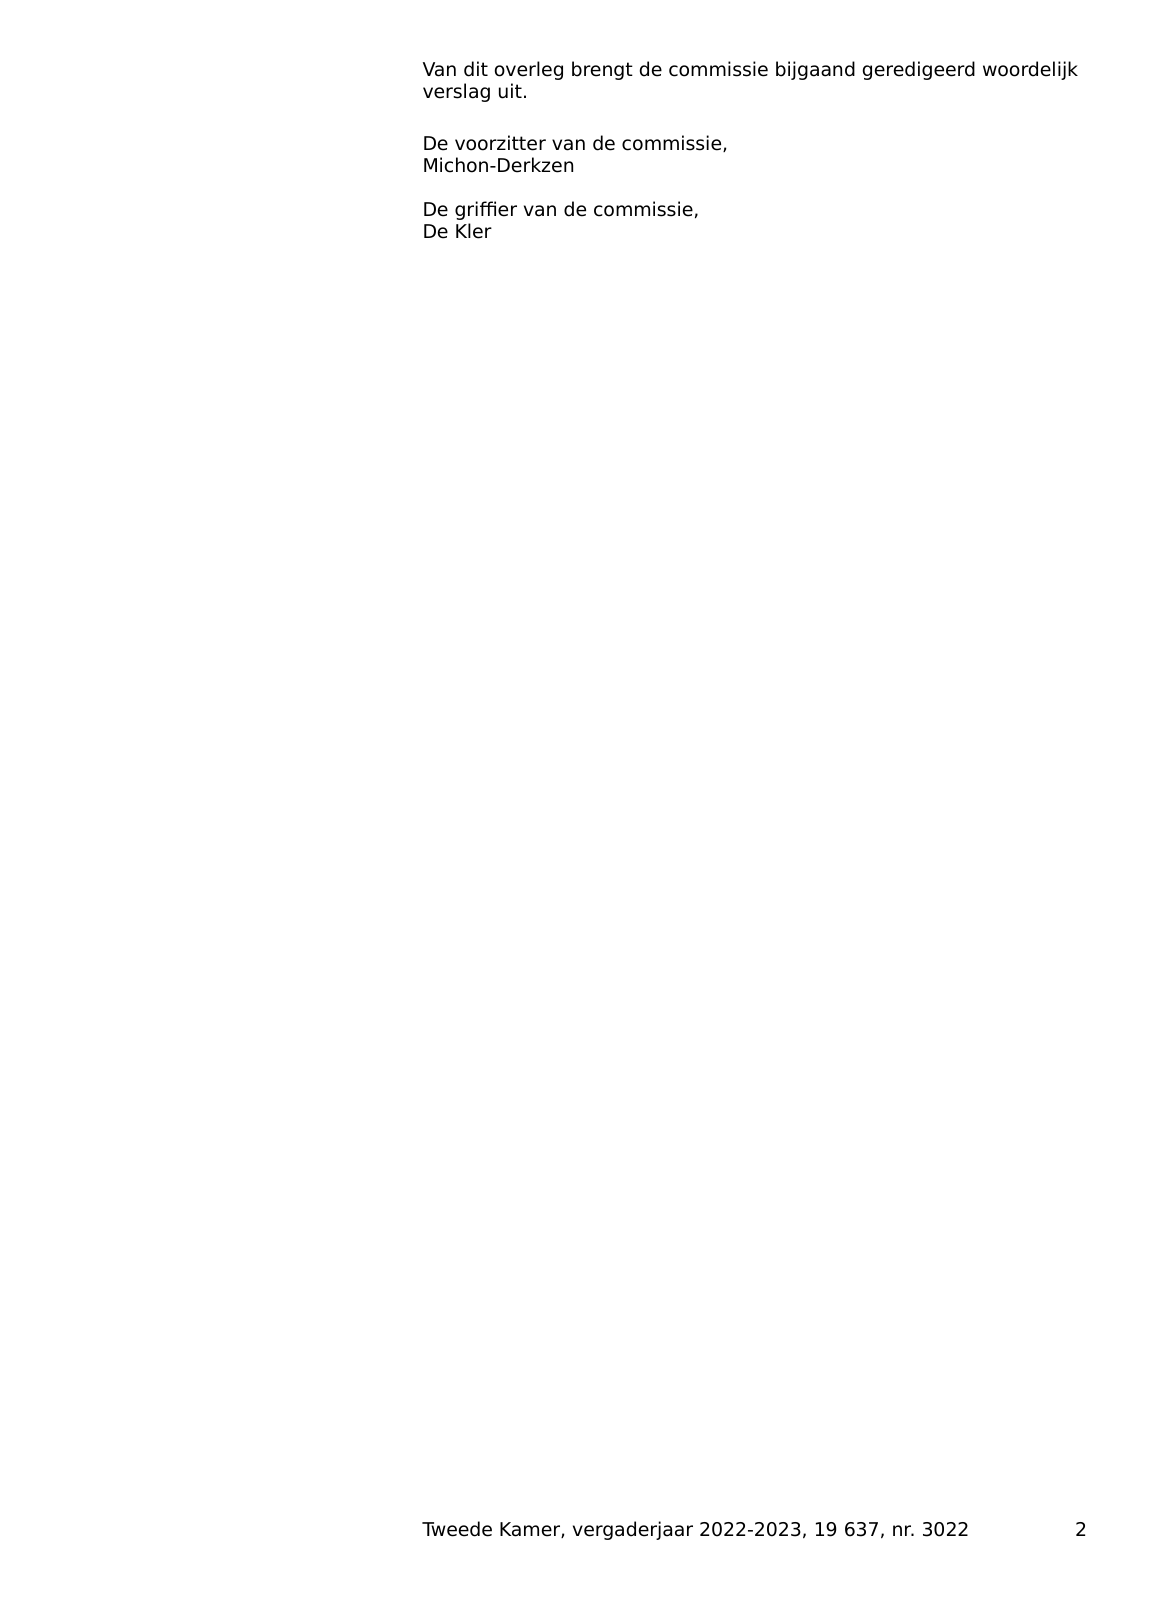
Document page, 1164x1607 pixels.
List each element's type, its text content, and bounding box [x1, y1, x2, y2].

text De griffier van de commissie, De Kler [422, 199, 1087, 243]
text Van dit overleg brengt de commissie bijgaand geredigeerd woordelijk verslag uit. [422, 59, 1087, 103]
text De voorzitter van de commissie, Michon-Derkzen [422, 133, 1087, 177]
